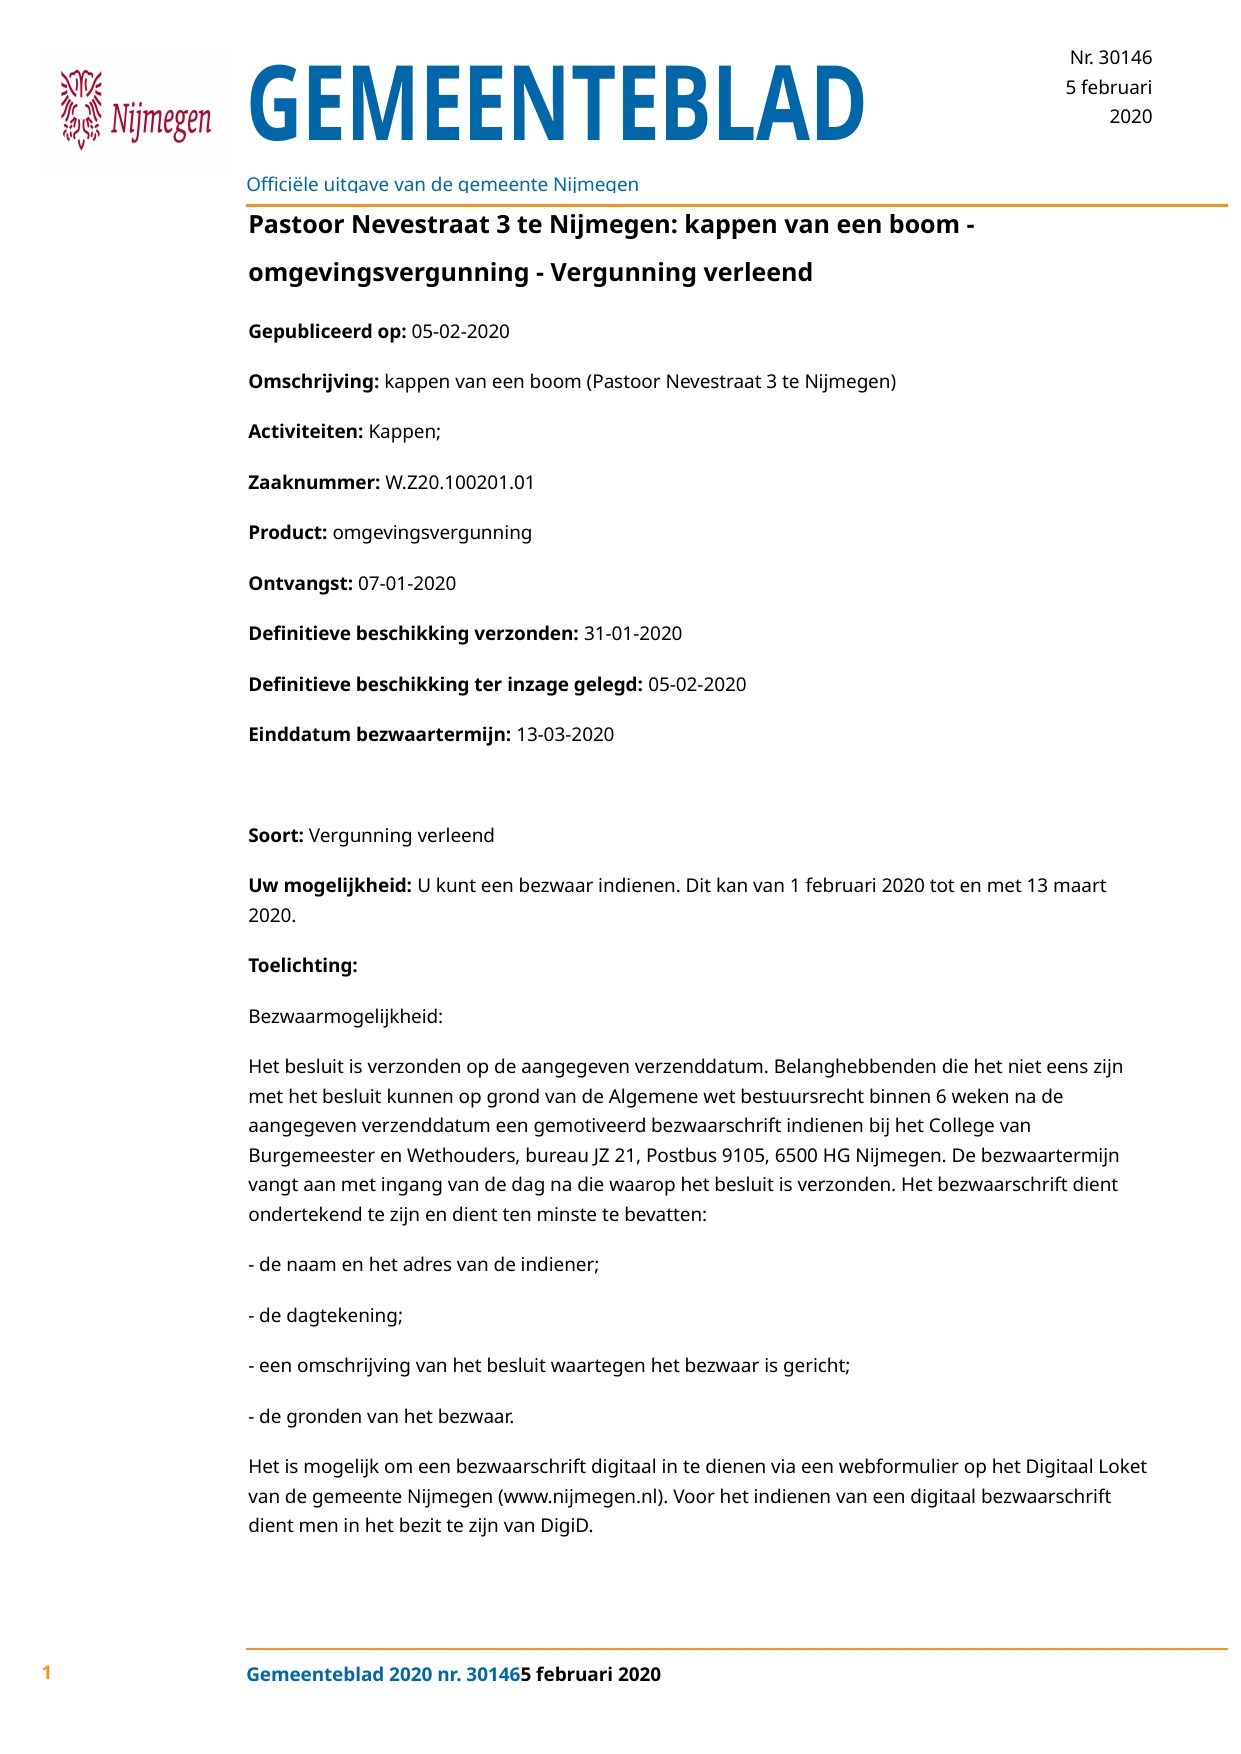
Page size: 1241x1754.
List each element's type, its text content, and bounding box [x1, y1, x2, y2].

text Het besluit is verzonden op de aangegeven verzenddatum. Belanghebbenden die het niet eens zijn met het besluit kunnen op grond van de Algemene wet bestuursrecht binnen 6 weken na de aangegeven verzenddatum een gemotiveerd bezwaarschrift indienen bij het College van Burgemeester en Wethouders, bureau JZ 21, Postbus 9105, 6500 HG Nijmegen. De bezwaartermijn vangt aan met ingang van de dag na die waarop het besluit is verzonden. Het bezwaarschrift dient ondertekend te zijn en dient ten minste te bevatten: [248, 1053, 1152, 1227]
text Einddatum bezwaartermijn: 13-03-2020 [248, 721, 1152, 747]
text Bezwaarmogelijkheid: [248, 1003, 1152, 1029]
text Activiteiten: Kappen; [248, 419, 1152, 444]
text Zaaknummer: W.Z20.100201.01 [248, 469, 1152, 495]
text Definitieve beschikking verzonden: 31-01-2020 [248, 620, 1152, 646]
text Toelichting: [248, 952, 1152, 978]
text - de gronden van het bezwaar. [248, 1403, 1152, 1429]
text Omschrijving: kappen van een boom (Pastoor Nevestraat 3 te Nijmegen) [248, 368, 1152, 394]
text Ontvangst: 07-01-2020 [248, 570, 1152, 596]
text - een omschrijving van het besluit waartegen het bezwaar is gericht; [248, 1352, 1152, 1378]
text Het is mogelijk om een bezwaarschrift digitaal in te dienen via een webformulier op het Digitaal Loket van de gemeente Nijmegen (www.nijmegen.nl). Voor het indienen van een digitaal bezwaarschrift dient men in het bezit te zijn van DigiD. [248, 1453, 1152, 1538]
picture [41, 47, 231, 172]
text Gepubliceerd op: 05-02-2020 [248, 318, 1152, 344]
text Uw mogelijkheid: U kunt een bezwaar indienen. Dit kan van 1 februari 2020 tot en met 13 maart 2020. [248, 872, 1152, 928]
text Soort: Vergunning verleend [248, 822, 1152, 848]
text Pastoor Nevestraat 3 te Nijmegen: kappen van een boom - omgevingsvergunning - Vergunning verleend [248, 207, 1152, 288]
text Definitieve beschikking ter inzage gelegd: 05-02-2020 [248, 671, 1152, 697]
text - de naam en het adres van de indiener; [248, 1252, 1152, 1277]
text - de dagtekening; [248, 1302, 1152, 1328]
text Product: omgevingsvergunning [248, 519, 1152, 545]
